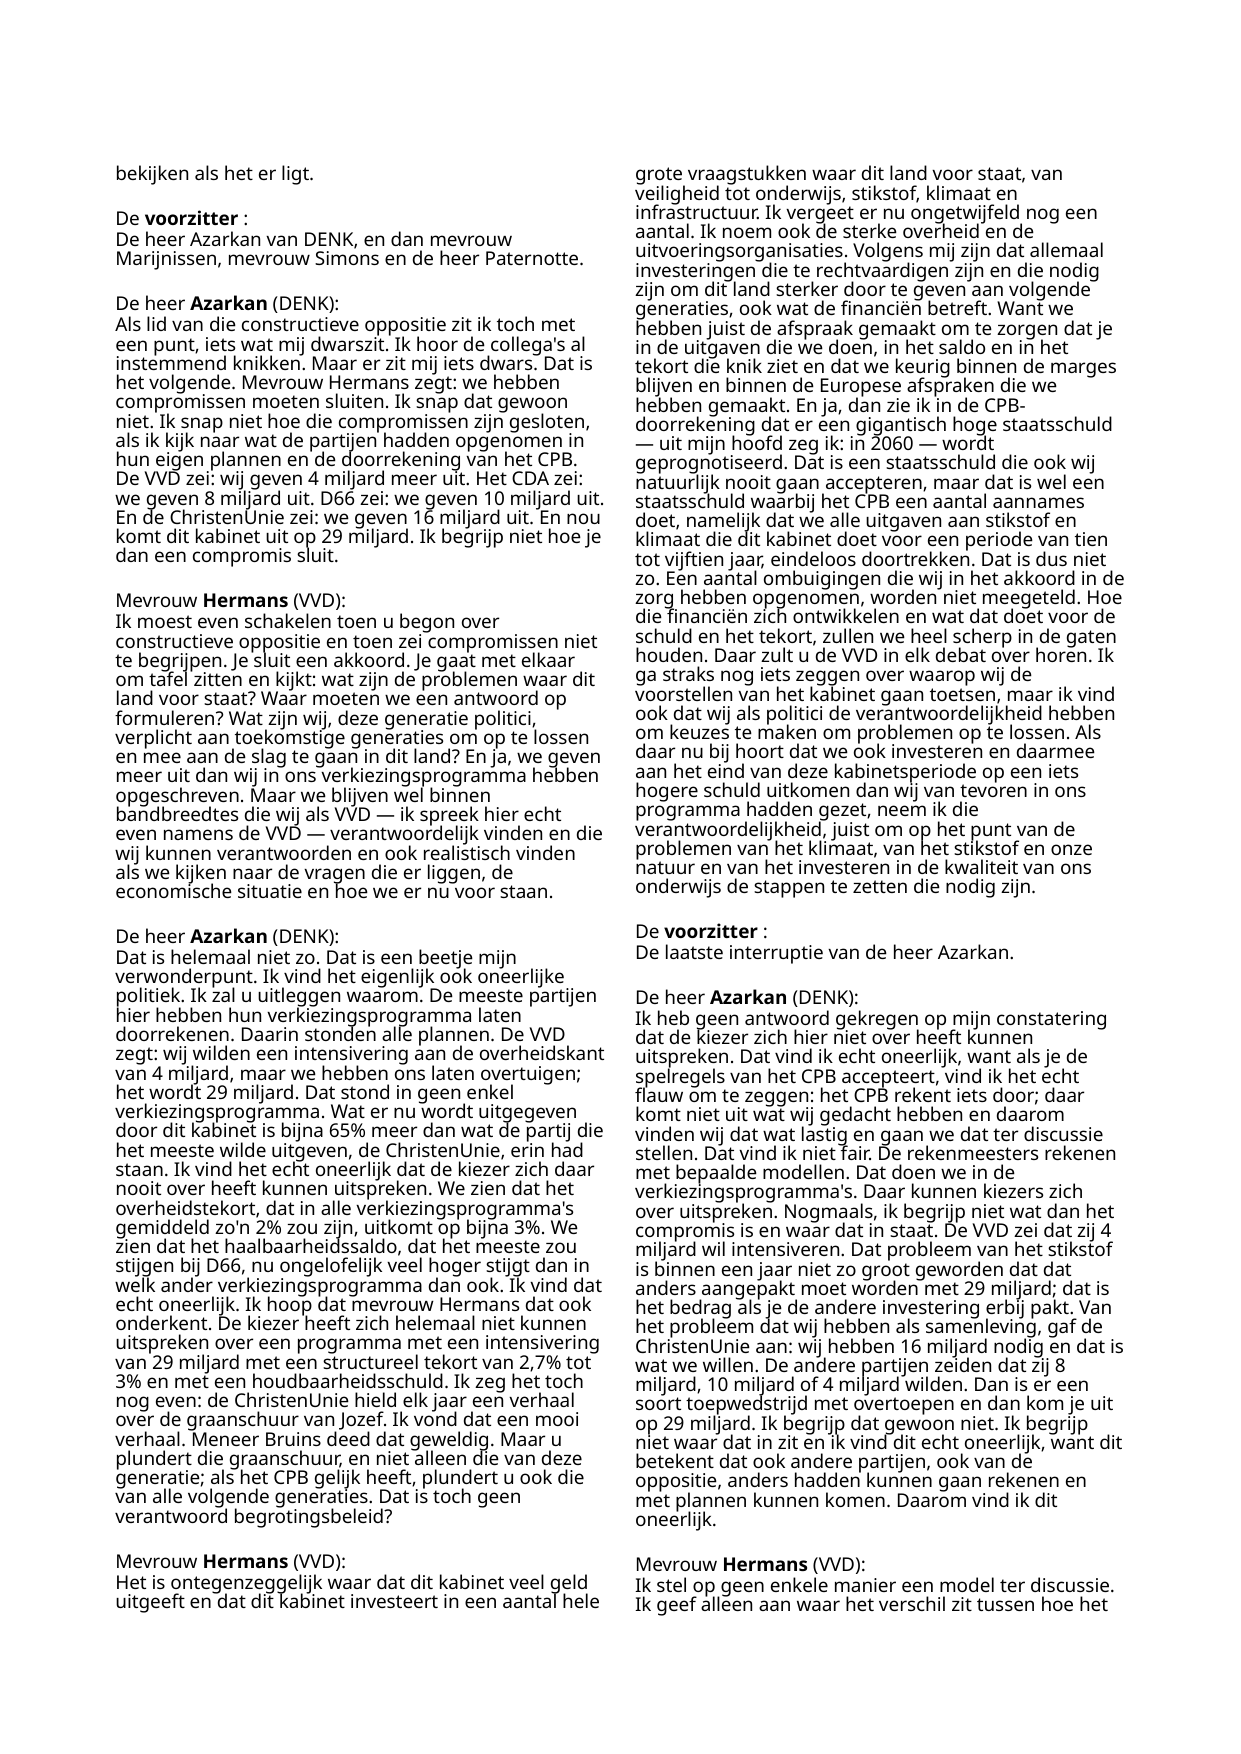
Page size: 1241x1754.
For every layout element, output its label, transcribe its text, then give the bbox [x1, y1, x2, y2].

text De laatste interruptie van de heer Azarkan. [635, 944, 1125, 963]
text grote vraagstukken waar dit land voor staat, van veiligheid tot onderwijs, stikstof, klimaat en infrastructuur. Ik vergeet er nu ongetwijfeld nog een aantal. Ik noem ook de sterke overheid en de uitvoeringsorganisaties. Volgens mij zijn dat allemaal investeringen die te rechtvaardigen zijn en die nodig zijn om dit land sterker door te geven aan volgende generaties, ook wat de financiën betreft. Want we hebben juist de afspraak gemaakt om te zorgen dat je in de uitgaven die we doen, in het saldo en in het tekort die knik ziet en dat we keurig binnen de marges blijven en binnen de Europese afspraken die we hebben gemaakt. En ja, dan zie ik in de CPB-doorrekening dat er een gigantisch hoge staatsschuld — uit mijn hoofd zeg ik: in 2060 — wordt geprognotiseerd. Dat is een staatsschuld die ook wij natuurlijk nooit gaan accepteren, maar dat is wel een staatsschuld waarbij het CPB een aantal aannames doet, namelijk dat we alle uitgaven aan stikstof en klimaat die dit kabinet doet voor een periode van tien tot vijftien jaar, eindeloos doortrekken. Dat is dus niet zo. Een aantal ombuigingen die wij in het akkoord in de zorg hebben opgenomen, worden niet meegeteld. Hoe die financiën zich ontwikkelen en wat dat doet voor de schuld en het tekort, zullen we heel scherp in de gaten houden. Daar zult u de VVD in elk debat over horen. Ik ga straks nog iets zeggen over waarop wij de voorstellen van het kabinet gaan toetsen, maar ik vind ook dat wij als politici de verantwoordelijkheid hebben om keuzes te maken om problemen op te lossen. Als daar nu bij hoort dat we ook investeren en daarmee aan het eind van deze kabinetsperiode op een iets hogere schuld uitkomen dan wij van tevoren in ons programma hadden gezet, neem ik die verantwoordelijkheid, juist om op het punt van de problemen van het klimaat, van het stikstof en onze natuur en van het investeren in de kwaliteit van ons onderwijs de stappen te zetten die nodig zijn. [635, 165, 1125, 898]
text Als lid van die constructieve oppositie zit ik toch met een punt, iets wat mij dwarszit. Ik hoor de collega's al instemmend knikken. Maar er zit mij iets dwars. Dat is het volgende. Mevrouw Hermans zegt: we hebben compromissen moeten sluiten. Ik snap dat gewoon niet. Ik snap niet hoe die compromissen zijn gesloten, als ik kijk naar wat de partijen hadden opgenomen in hun eigen plannen en de doorrekening van het CPB. De VVD zei: wij geven 4 miljard meer uit. Het CDA zei: we geven 8 miljard uit. D66 zei: we geven 10 miljard uit. En de ChristenUnie zei: we geven 16 miljard uit. En nou komt dit kabinet uit op 29 miljard. Ik begrijp niet hoe je dan een compromis sluit. [115, 316, 605, 567]
text bekijken als het er ligt. [115, 165, 605, 184]
text Mevrouw Hermans (VVD): [115, 588, 605, 613]
text Ik moest even schakelen toen u begon over constructieve oppositie en toen zei compromissen niet te begrijpen. Je sluit een akkoord. Je gaat met elkaar om tafel zitten en kijkt: wat zijn de problemen waar dit land voor staat? Waar moeten we een antwoord op formuleren? Wat zijn wij, deze generatie politici, verplicht aan toekomstige generaties om op te lossen en mee aan de slag te gaan in dit land? En ja, we geven meer uit dan wij in ons verkiezingsprogramma hebben opgeschreven. Maar we blijven wel binnen bandbreedtes die wij als VVD — ik spreek hier echt even namens de VVD — verantwoordelijk vinden en die wij kunnen verantwoorden en ook realistisch vinden als we kijken naar de vragen die er liggen, de economische situatie en hoe we er nu voor staan. [115, 613, 605, 902]
text Mevrouw Hermans (VVD): [635, 1551, 1125, 1577]
text Ik stel op geen enkele manier een model ter discussie. Ik geef alleen aan waar het verschil zit tussen hoe het [635, 1577, 1125, 1615]
text De voorzitter : [115, 205, 605, 231]
text Mevrouw Hermans (VVD): [115, 1548, 605, 1574]
text De heer Azarkan (DENK): [115, 291, 605, 316]
text De heer Azarkan van DENK, en dan mevrouw Marijnissen, mevrouw Simons en de heer Paternotte. [115, 231, 605, 270]
text De voorzitter : [635, 918, 1125, 944]
text Dat is helemaal niet zo. Dat is een beetje mijn verwonderpunt. Ik vind het eigenlijk ook oneerlijke politiek. Ik zal u uitleggen waarom. De meeste partijen hier hebben hun verkiezingsprogramma laten doorrekenen. Daarin stonden alle plannen. De VVD zegt: wij wilden een intensivering aan de overheidskant van 4 miljard, maar we hebben ons laten overtuigen; het wordt 29 miljard. Dat stond in geen enkel verkiezingsprogramma. Wat er nu wordt uitgegeven door dit kabinet is bijna 65% meer dan wat de partij die het meeste wilde uitgeven, de ChristenUnie, erin had staan. Ik vind het echt oneerlijk dat de kiezer zich daar nooit over heeft kunnen uitspreken. We zien dat het overheidstekort, dat in alle verkiezingsprogramma's gemiddeld zo'n 2% zou zijn, uitkomt op bijna 3%. We zien dat het haalbaarheidssaldo, dat het meeste zou stijgen bij D66, nu ongelofelijk veel hoger stijgt dan in welk ander verkiezingsprogramma dan ook. Ik vind dat echt oneerlijk. Ik hoop dat mevrouw Hermans dat ook onderkent. De kiezer heeft zich helemaal niet kunnen uitspreken over een programma met een intensivering van 29 miljard met een structureel tekort van 2,7% tot 3% en met een houdbaarheidsschuld. Ik zeg het toch nog even: de ChristenUnie hield elk jaar een verhaal over de graanschuur van Jozef. Ik vond dat een mooi verhaal. Meneer Bruins deed dat geweldig. Maar u plundert die graanschuur, en niet alleen die van deze generatie; als het CPB gelijk heeft, plundert u ook die van alle volgende generaties. Dat is toch geen verantwoord begrotingsbeleid? [115, 949, 605, 1527]
text De heer Azarkan (DENK): [635, 984, 1125, 1010]
text Het is ontegenzeggelijk waar dat dit kabinet veel geld uitgeeft en dat dit kabinet investeert in een aantal hele [115, 1574, 605, 1612]
text Ik heb geen antwoord gekregen op mijn constatering dat de kiezer zich hier niet over heeft kunnen uitspreken. Dat vind ik echt oneerlijk, want als je de spelregels van het CPB accepteert, vind ik het echt flauw om te zeggen: het CPB rekent iets door; daar komt niet uit wat wij gedacht hebben en daarom vinden wij dat wat lastig en gaan we dat ter discussie stellen. Dat vind ik niet fair. De rekenmeesters rekenen met bepaalde modellen. Dat doen we in de verkiezingsprogramma's. Daar kunnen kiezers zich over uitspreken. Nogmaals, ik begrijp niet wat dan het compromis is en waar dat in staat. De VVD zei dat zij 4 miljard wil intensiveren. Dat probleem van het stikstof is binnen een jaar niet zo groot geworden dat dat anders aangepakt moet worden met 29 miljard; dat is het bedrag als je de andere investering erbij pakt. Van het probleem dat wij hebben als samenleving, gaf de ChristenUnie aan: wij hebben 16 miljard nodig en dat is wat we willen. De andere partijen zeiden dat zij 8 miljard, 10 miljard of 4 miljard wilden. Dan is er een soort toepwedstrijd met overtoepen en dan kom je uit op 29 miljard. Ik begrijp dat gewoon niet. Ik begrijp niet waar dat in zit en ik vind dit echt oneerlijk, want dit betekent dat ook andere partijen, ook van de oppositie, anders hadden kunnen gaan rekenen en met plannen kunnen komen. Daarom vind ik dit oneerlijk. [635, 1010, 1125, 1530]
text De heer Azarkan (DENK): [115, 923, 605, 949]
